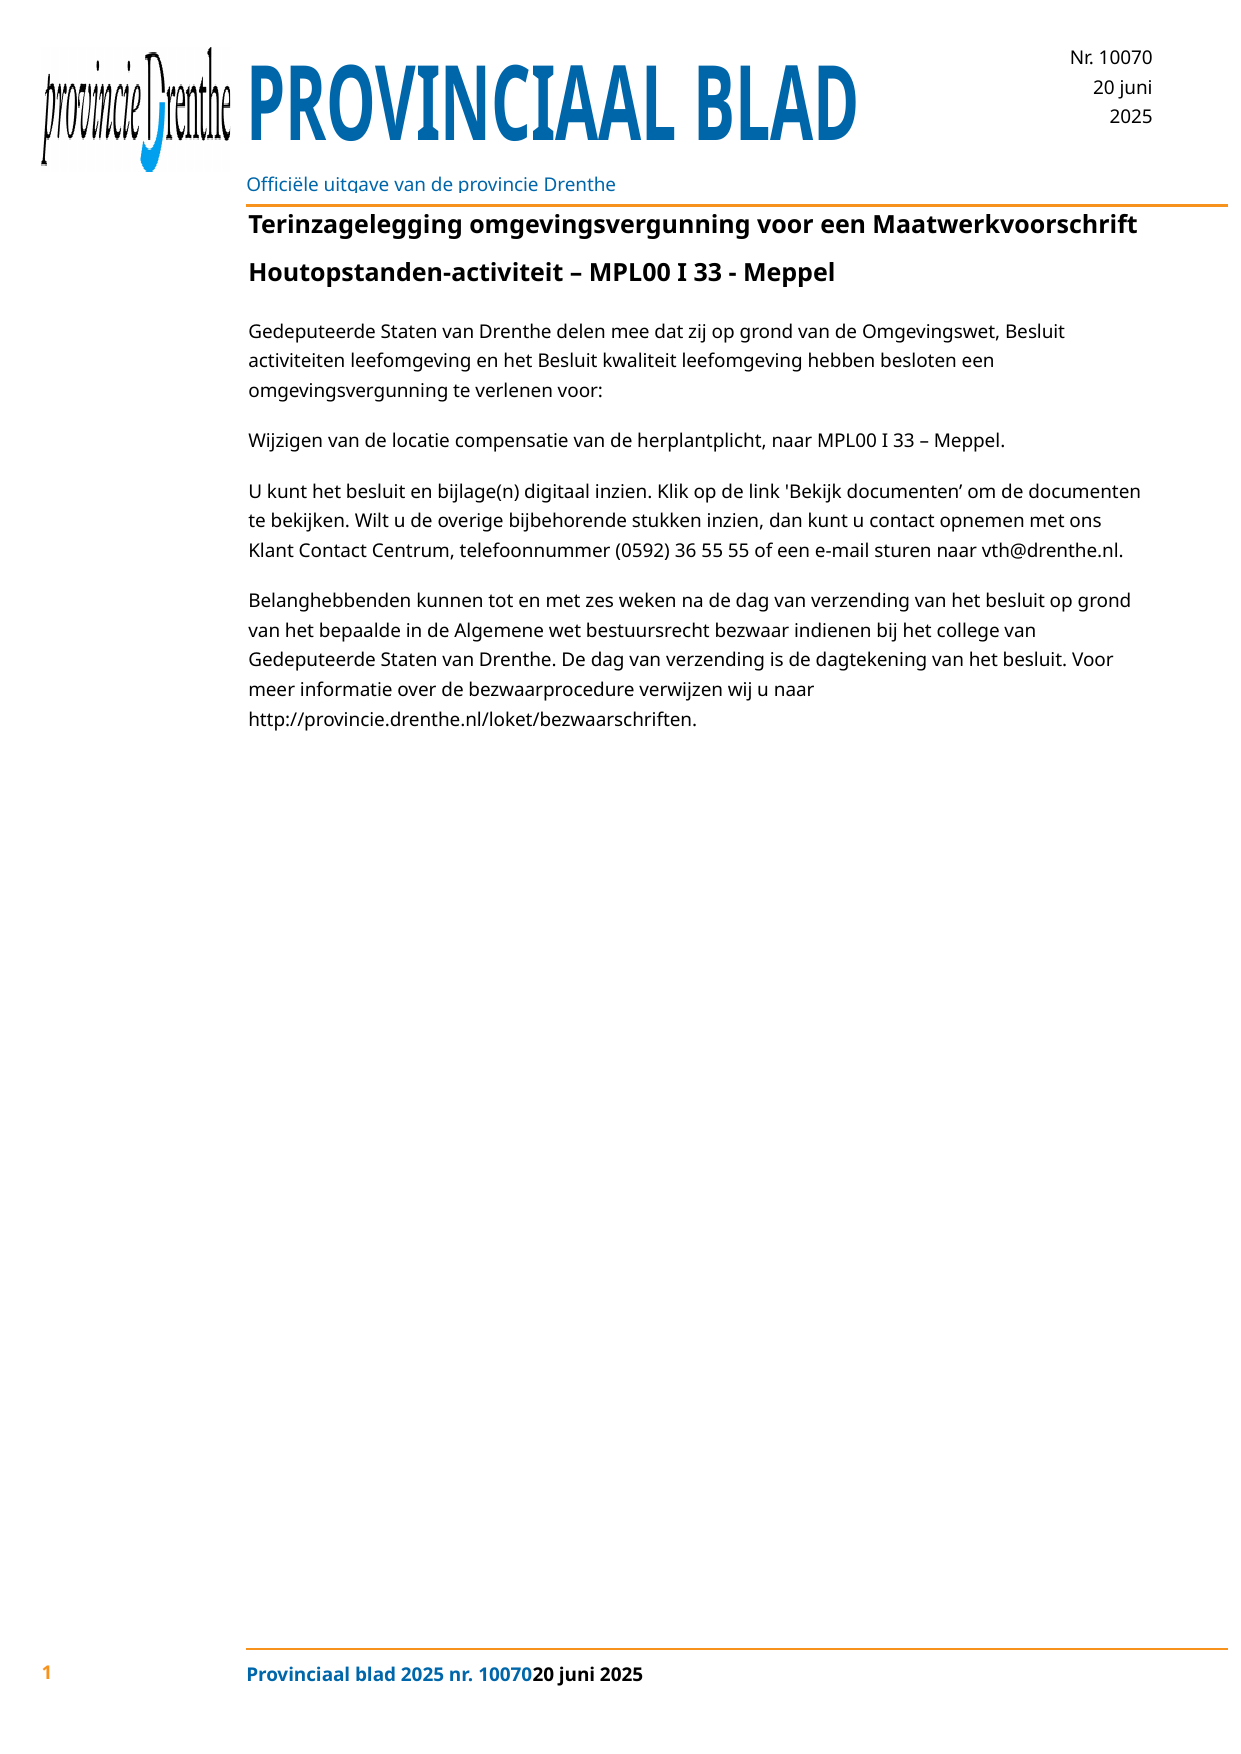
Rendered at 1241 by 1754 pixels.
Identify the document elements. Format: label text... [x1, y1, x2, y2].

text Terinzagelegging omgevingsvergunning voor een Maatwerkvoorschrift Houtopstanden-activiteit – MPL00 I 33 - Meppel [248, 207, 1152, 288]
text Belanghebbenden kunnen tot en met zes weken na de dag van verzending van het besluit op grond van het bepaalde in de Algemene wet bestuursrecht bezwaar indienen bij het college van Gedeputeerde Staten van Drenthe. De dag van verzending is de dagtekening van het besluit. Voor meer informatie over de bezwaarprocedure verwijzen wij u naar http://provincie.drenthe.nl/loket/bezwaarschriften. [248, 587, 1152, 732]
text Gedeputeerde Staten van Drenthe delen mee dat zij op grond van de Omgevingswet, Besluit activiteiten leefomgeving en het Besluit kwaliteit leefomgeving hebben besloten een omgevingsvergunning te verlenen voor: [248, 318, 1152, 403]
picture [41, 47, 231, 172]
text Wijzigen van de locatie compensatie van de herplantplicht, naar MPL00 I 33 – Meppel. [248, 427, 1152, 453]
text U kunt het besluit en bijlage(n) digitaal inzien. Klik op de link 'Bekijk documenten’ om de documenten te bekijken. Wilt u de overige bijbehorende stukken inzien, dan kunt u contact opnemen met ons Klant Contact Centrum, telefoonnummer (0592) 36 55 55 of een e-mail sturen naar vth@drenthe.nl. [248, 478, 1152, 563]
